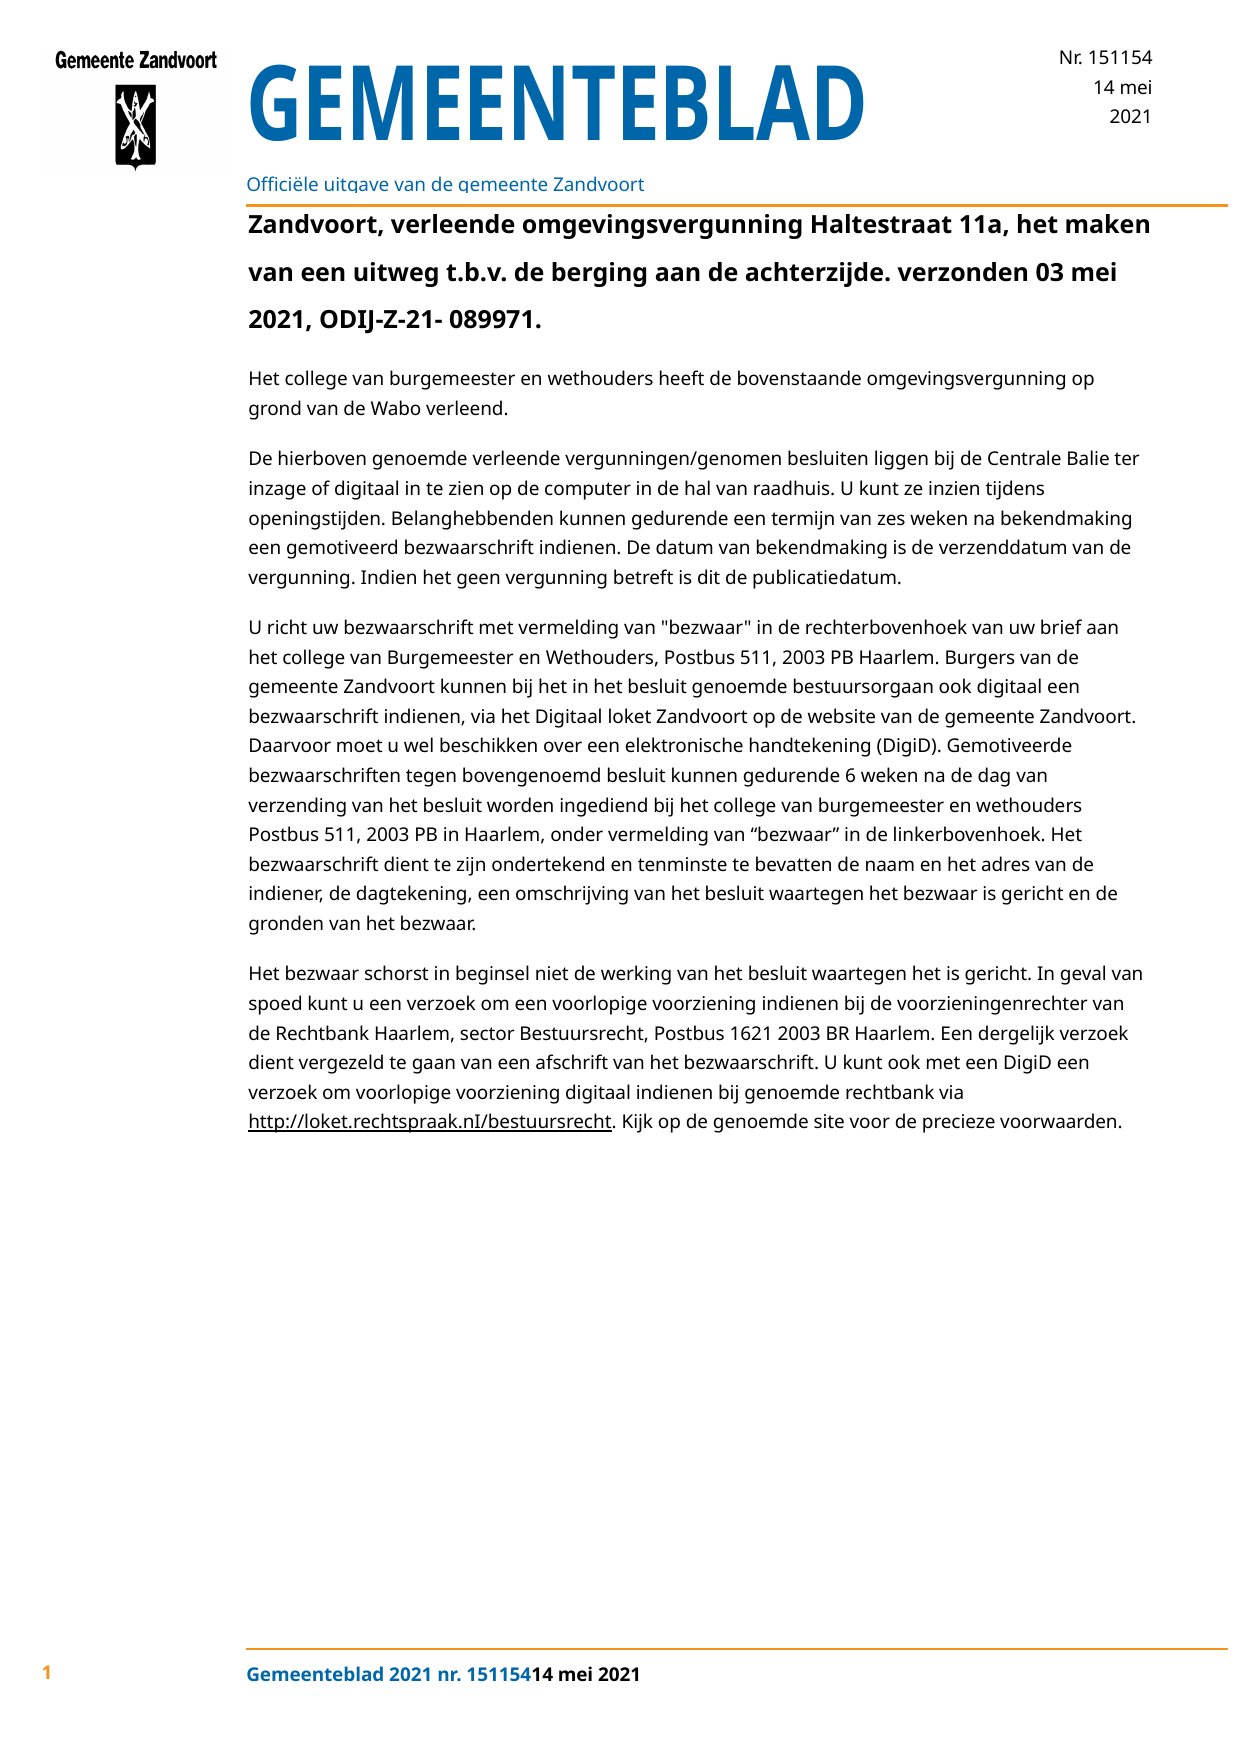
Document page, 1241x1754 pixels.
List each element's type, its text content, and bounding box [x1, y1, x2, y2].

picture [41, 47, 231, 172]
text U richt uw bezwaarschrift met vermelding van "bezwaar" in de rechterbovenhoek van uw brief aan het college van Burgemeester en Wethouders, Postbus 511, 2003 PB Haarlem. Burgers van de gemeente Zandvoort kunnen bij het in het besluit genoemde bestuursorgaan ook digitaal een bezwaarschrift indienen, via het Digitaal loket Zandvoort op de website van de gemeente Zandvoort. Daarvoor moet u wel beschikken over een elektronische handtekening (DigiD). Gemotiveerde bezwaarschriften tegen bovengenoemd besluit kunnen gedurende 6 weken na de dag van verzending van het besluit worden ingediend bij het college van burgemeester en wethouders Postbus 511, 2003 PB in Haarlem, onder vermelding van “bezwaar” in de linkerbovenhoek. Het bezwaarschrift dient te zijn ondertekend en tenminste te bevatten de naam en het adres van de indiener, de dagtekening, een omschrijving van het besluit waartegen het bezwaar is gericht en de gronden van het bezwaar. [248, 614, 1152, 936]
text Zandvoort, verleende omgevingsvergunning Haltestraat 11a, het maken van een uitweg t.b.v. de berging aan de achterzijde. verzonden 03 mei 2021, ODIJ-Z-21- 089971. [248, 207, 1152, 336]
text Het college van burgemeester en wethouders heeft de bovenstaande omgevingsvergunning op grond van de Wabo verleend. [248, 366, 1152, 421]
text Het bezwaar schorst in beginsel niet de werking van het besluit waartegen het is gericht. In geval van spoed kunt u een verzoek om een voorlopige voorziening indienen bij de voorzieningenrechter van de Rechtbank Haarlem, sector Bestuursrecht, Postbus 1621 2003 BR Haarlem. Een dergelijk verzoek dient vergezeld te gaan van een afschrift van het bezwaarschrift. U kunt ook met een DigiD een verzoek om voorlopige voorziening digitaal indienen bij genoemde rechtbank via http://loket.rechtspraak.nI/bestuursrecht. Kijk op de genoemde site voor de precieze voorwaarden. [248, 961, 1152, 1134]
text De hierboven genoemde verleende vergunningen/genomen besluiten liggen bij de Centrale Balie ter inzage of digitaal in te zien op de computer in de hal van raadhuis. U kunt ze inzien tijdens openingstijden. Belanghebbenden kunnen gedurende een termijn van zes weken na bekendmaking een gemotiveerd bezwaarschrift indienen. De datum van bekendmaking is de verzenddatum van de vergunning. Indien het geen vergunning betreft is dit de publicatiedatum. [248, 446, 1152, 589]
